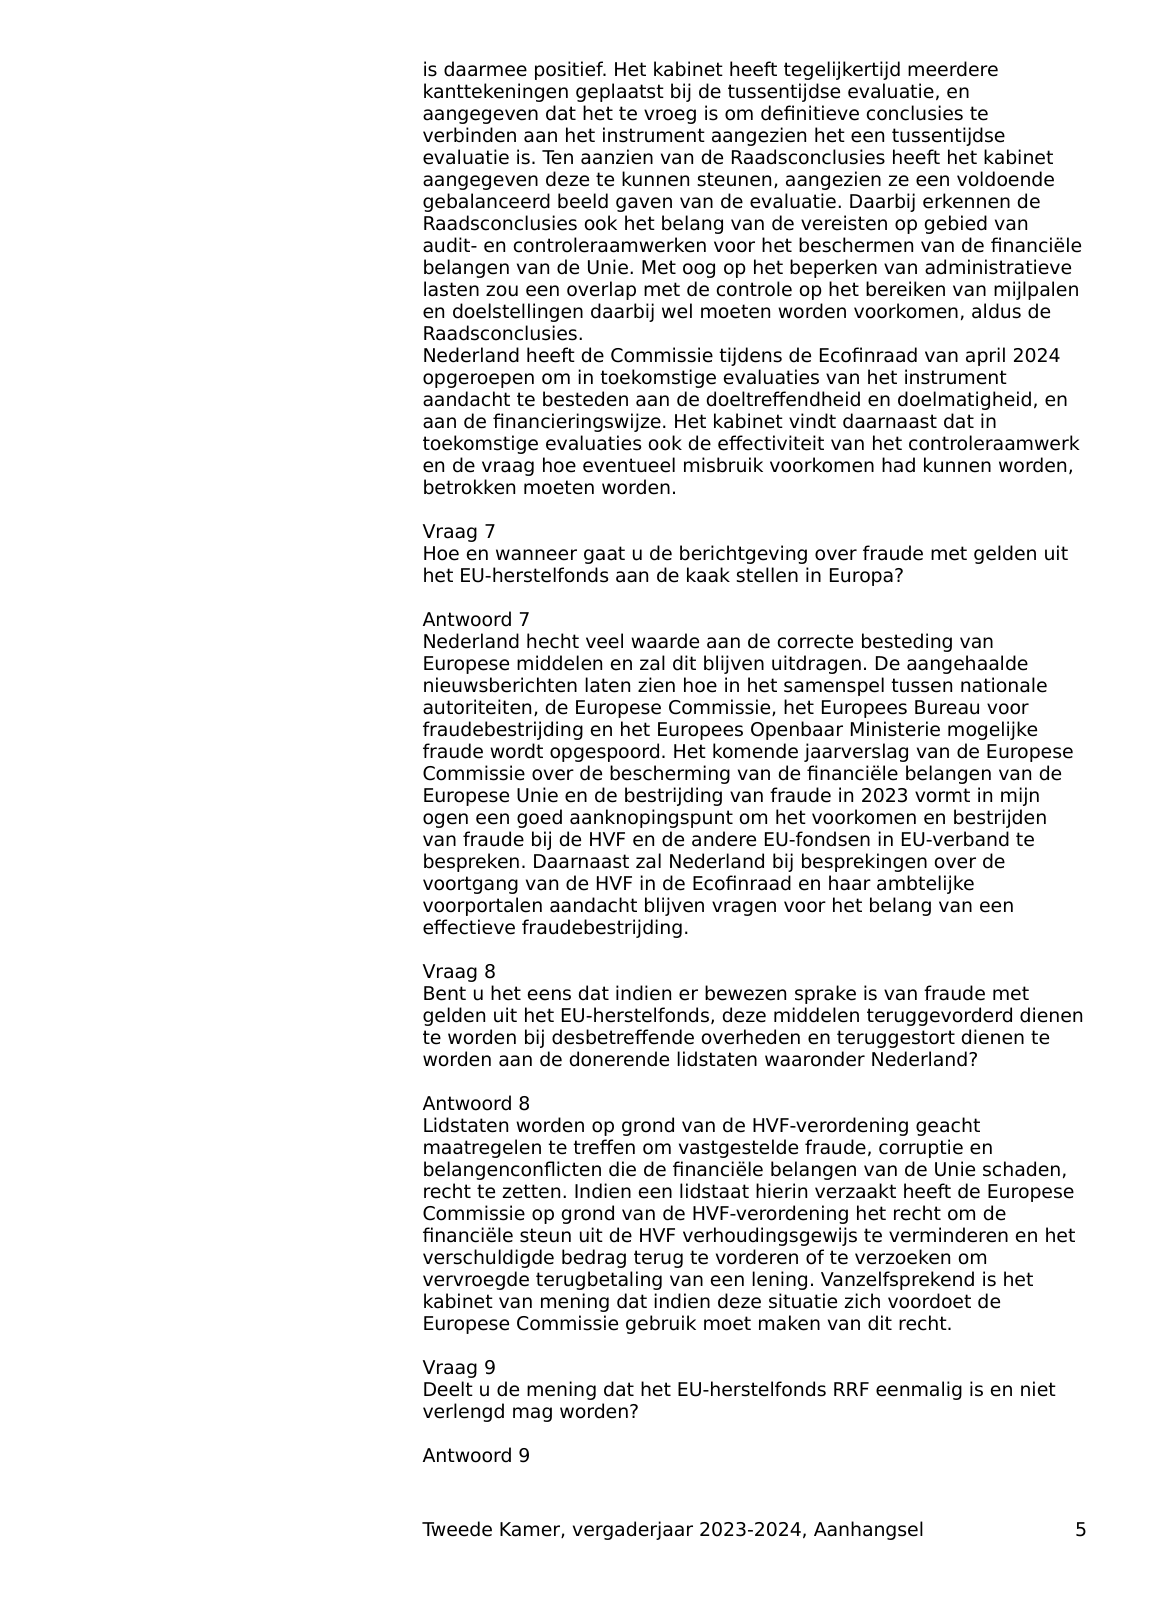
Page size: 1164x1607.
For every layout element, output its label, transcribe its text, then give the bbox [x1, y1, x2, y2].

text is daarmee positief. Het kabinet heeft tegelijkertijd meerdere kanttekeningen geplaatst bij de tussentijdse evaluatie, en aangegeven dat het te vroeg is om definitieve conclusies te verbinden aan het instrument aangezien het een tussentijdse evaluatie is. Ten aanzien van de Raadsconclusies heeft het kabinet aangegeven deze te kunnen steunen, aangezien ze een voldoende gebalanceerd beeld gaven van de evaluatie. Daarbij erkennen de Raadsconclusies ook het belang van de vereisten op gebied van audit- en controleraamwerken voor het beschermen van de financiële belangen van de Unie. Met oog op het beperken van administratieve lasten zou een overlap met de controle op het bereiken van mijlpalen en doelstellingen daarbij wel moeten worden voorkomen, aldus de Raadsconclusies. [422, 59, 1087, 345]
text Antwoord 9 [422, 1445, 1087, 1467]
text Antwoord 8 [422, 1093, 1087, 1115]
text Vraag 9 [422, 1357, 1087, 1379]
text Vraag 8 [422, 961, 1087, 983]
text Bent u het eens dat indien er bewezen sprake is van fraude met gelden uit het EU-herstelfonds, deze middelen teruggevorderd dienen te worden bij desbetreffende overheden en teruggestort dienen te worden aan de donerende lidstaten waaronder Nederland? [422, 983, 1087, 1071]
text Hoe en wanneer gaat u de berichtgeving over fraude met gelden uit het EU-herstelfonds aan de kaak stellen in Europa? [422, 543, 1087, 587]
text Nederland heeft de Commissie tijdens de Ecofinraad van april 2024 opgeroepen om in toekomstige evaluaties van het instrument aandacht te besteden aan de doeltreffendheid en doelmatigheid, en aan de financieringswijze. Het kabinet vindt daarnaast dat in toekomstige evaluaties ook de effectiviteit van het controleraamwerk en de vraag hoe eventueel misbruik voorkomen had kunnen worden, betrokken moeten worden. [422, 345, 1087, 499]
text Vraag 7 [422, 521, 1087, 543]
text Nederland hecht veel waarde aan de correcte besteding van Europese middelen en zal dit blijven uitdragen. De aangehaalde nieuwsberichten laten zien hoe in het samenspel tussen nationale autoriteiten, de Europese Commissie, het Europees Bureau voor fraudebestrijding en het Europees Openbaar Ministerie mogelijke fraude wordt opgespoord. Het komende jaarverslag van de Europese Commissie over de bescherming van de financiële belangen van de Europese Unie en de bestrijding van fraude in 2023 vormt in mijn ogen een goed aanknopingspunt om het voorkomen en bestrijden van fraude bij de HVF en de andere EU-fondsen in EU-verband te bespreken. Daarnaast zal Nederland bij besprekingen over de voortgang van de HVF in de Ecofinraad en haar ambtelijke voorportalen aandacht blijven vragen voor het belang van een effectieve fraudebestrijding. [422, 631, 1087, 939]
text Deelt u de mening dat het EU-herstelfonds RRF eenmalig is en niet verlengd mag worden? [422, 1379, 1087, 1423]
text Antwoord 7 [422, 609, 1087, 631]
text Lidstaten worden op grond van de HVF-verordening geacht maatregelen te treffen om vastgestelde fraude, corruptie en belangenconflicten die de financiële belangen van de Unie schaden, recht te zetten. Indien een lidstaat hierin verzaakt heeft de Europese Commissie op grond van de HVF-verordening het recht om de financiële steun uit de HVF verhoudingsgewijs te verminderen en het verschuldigde bedrag terug te vorderen of te verzoeken om vervroegde terugbetaling van een lening. Vanzelfsprekend is het kabinet van mening dat indien deze situatie zich voordoet de Europese Commissie gebruik moet maken van dit recht. [422, 1115, 1087, 1335]
